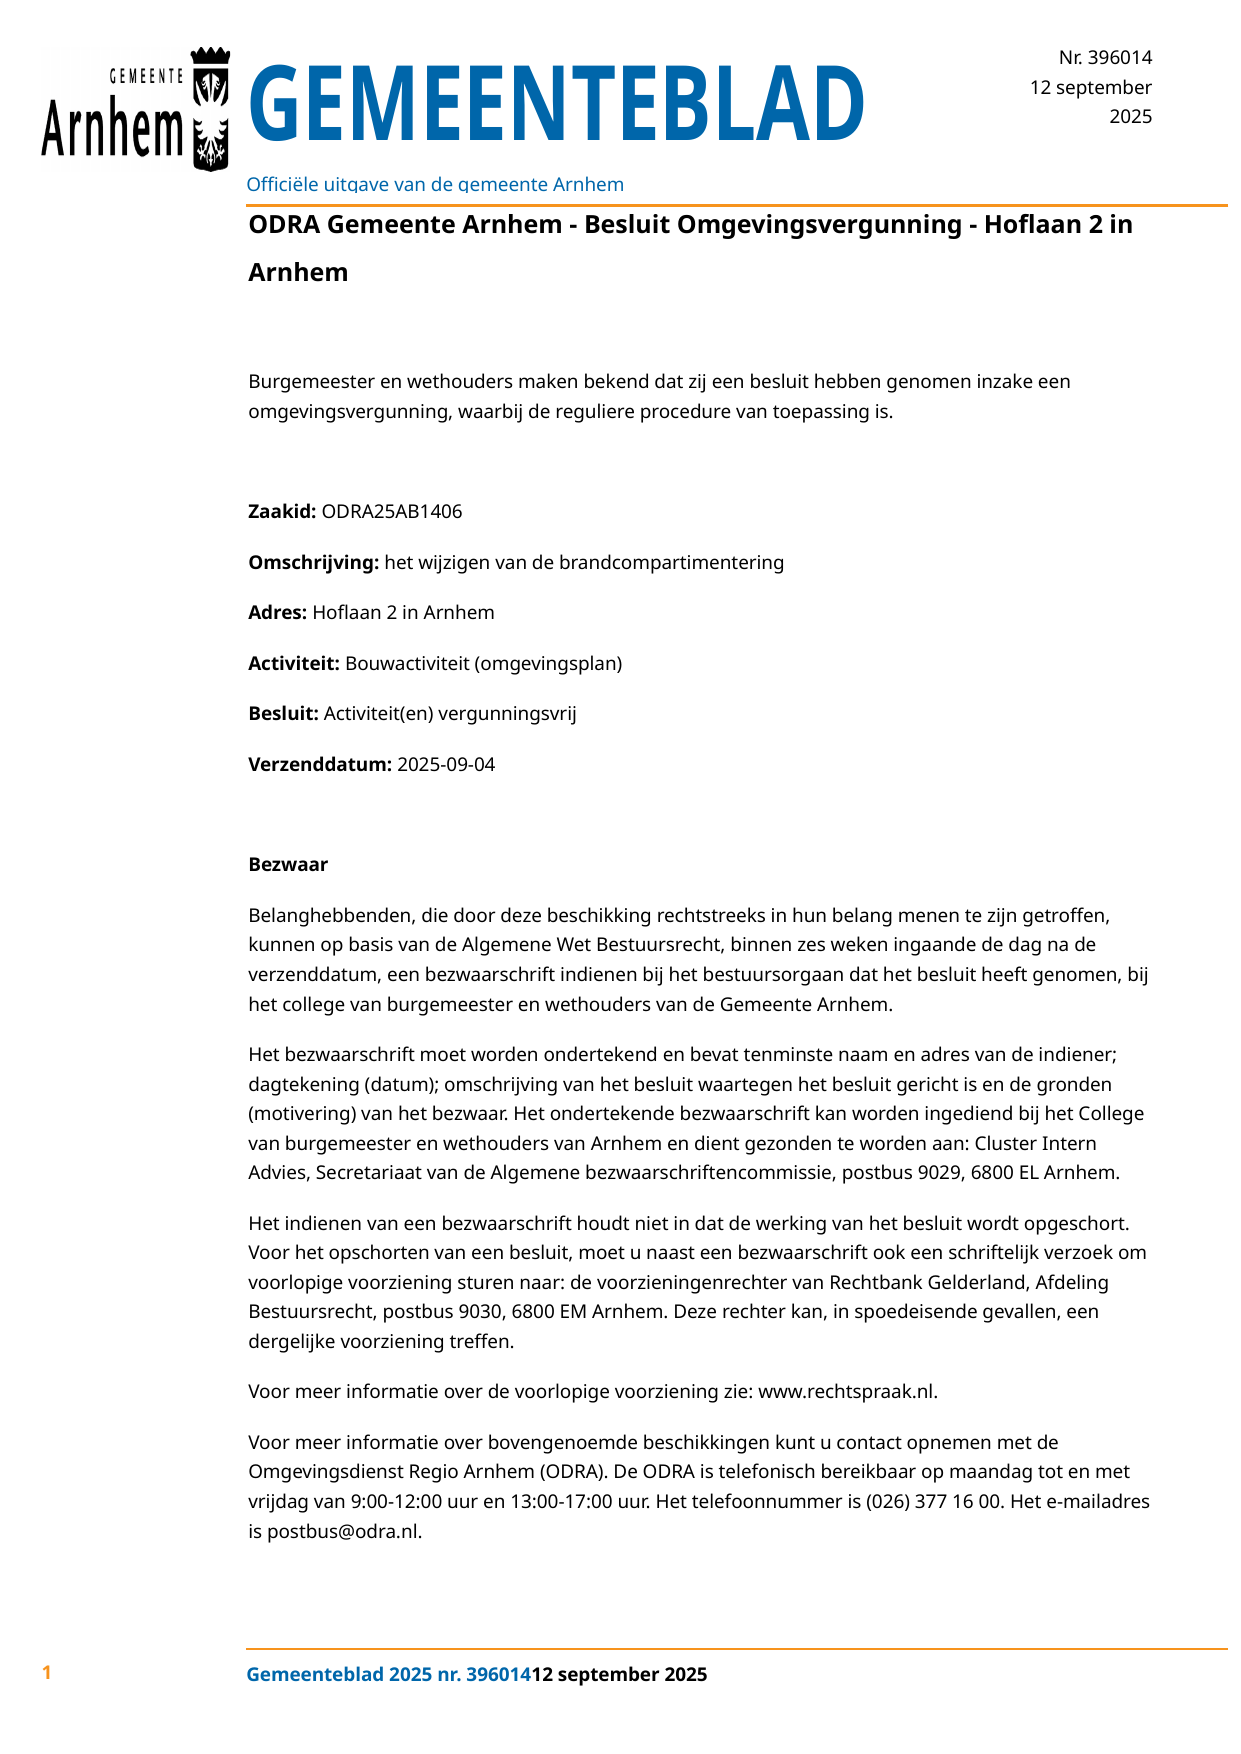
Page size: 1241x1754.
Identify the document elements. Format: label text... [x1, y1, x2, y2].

text Het bezwaarschrift moet worden ondertekend en bevat tenminste naam en adres van de indiener; dagtekening (datum); omschrijving van het besluit waartegen het besluit gericht is en de gronden (motivering) van het bezwaar. Het ondertekende bezwaarschrift kan worden ingediend bij het College van burgemeester en wethouders van Arnhem en dient gezonden te worden aan: Cluster Intern Advies, Secretariaat van de Algemene bezwaarschriftencommissie, postbus 9029, 6800 EL Arnhem. [248, 1041, 1152, 1185]
text Bezwaar [248, 852, 1152, 877]
text Activiteit: Bouwactiviteit (omgevingsplan) [248, 650, 1152, 676]
text Adres: Hoflaan 2 in Arnhem [248, 599, 1152, 625]
text Voor meer informatie over de voorlopige voorziening zie: www.rechtspraak.nl. [248, 1379, 1152, 1404]
text ODRA Gemeente Arnhem - Besluit Omgevingsvergunning - Hoflaan 2 in Arnhem [248, 207, 1152, 288]
text Burgemeester en wethouders maken bekend dat zij een besluit hebben genomen inzake een omgevingsvergunning, waarbij de reguliere procedure van toepassing is. [248, 368, 1152, 424]
text Het indienen van een bezwaarschrift houdt niet in dat de werking van het besluit wordt opgeschort. Voor het opschorten van een besluit, moet u naast een bezwaarschrift ook een schriftelijk verzoek om voorlopige voorziening sturen naar: de voorzieningenrechter van Rechtbank Gelderland, Afdeling Bestuursrecht, postbus 9030, 6800 EM Arnhem. Deze rechter kan, in spoedeisende gevallen, een dergelijke voorziening treffen. [248, 1210, 1152, 1354]
text Omschrijving: het wijzigen van de brandcompartimentering [248, 549, 1152, 575]
text Zaakid: ODRA25AB1406 [248, 499, 1152, 524]
picture [41, 47, 231, 172]
text Voor meer informatie over bovengenoemde beschikkingen kunt u contact opnemen met de Omgevingsdienst Regio Arnhem (ODRA). De ODRA is telefonisch bereikbaar op maandag tot en met vrijdag van 9:00-12:00 uur en 13:00-17:00 uur. Het telefoonnummer is (026) 377 16 00. Het e-mailadres is postbus@odra.nl. [248, 1429, 1152, 1544]
text Besluit: Activiteit(en) vergunningsvrij [248, 700, 1152, 726]
text Belanghebbenden, die door deze beschikking rechtstreeks in hun belang menen te zijn getroffen, kunnen op basis van de Algemene Wet Bestuursrecht, binnen zes weken ingaande de dag na de verzenddatum, een bezwaarschrift indienen bij het bestuursorgaan dat het besluit heeft genomen, bij het college van burgemeester en wethouders van de Gemeente Arnhem. [248, 902, 1152, 1017]
text Verzenddatum: 2025-09-04 [248, 751, 1152, 777]
